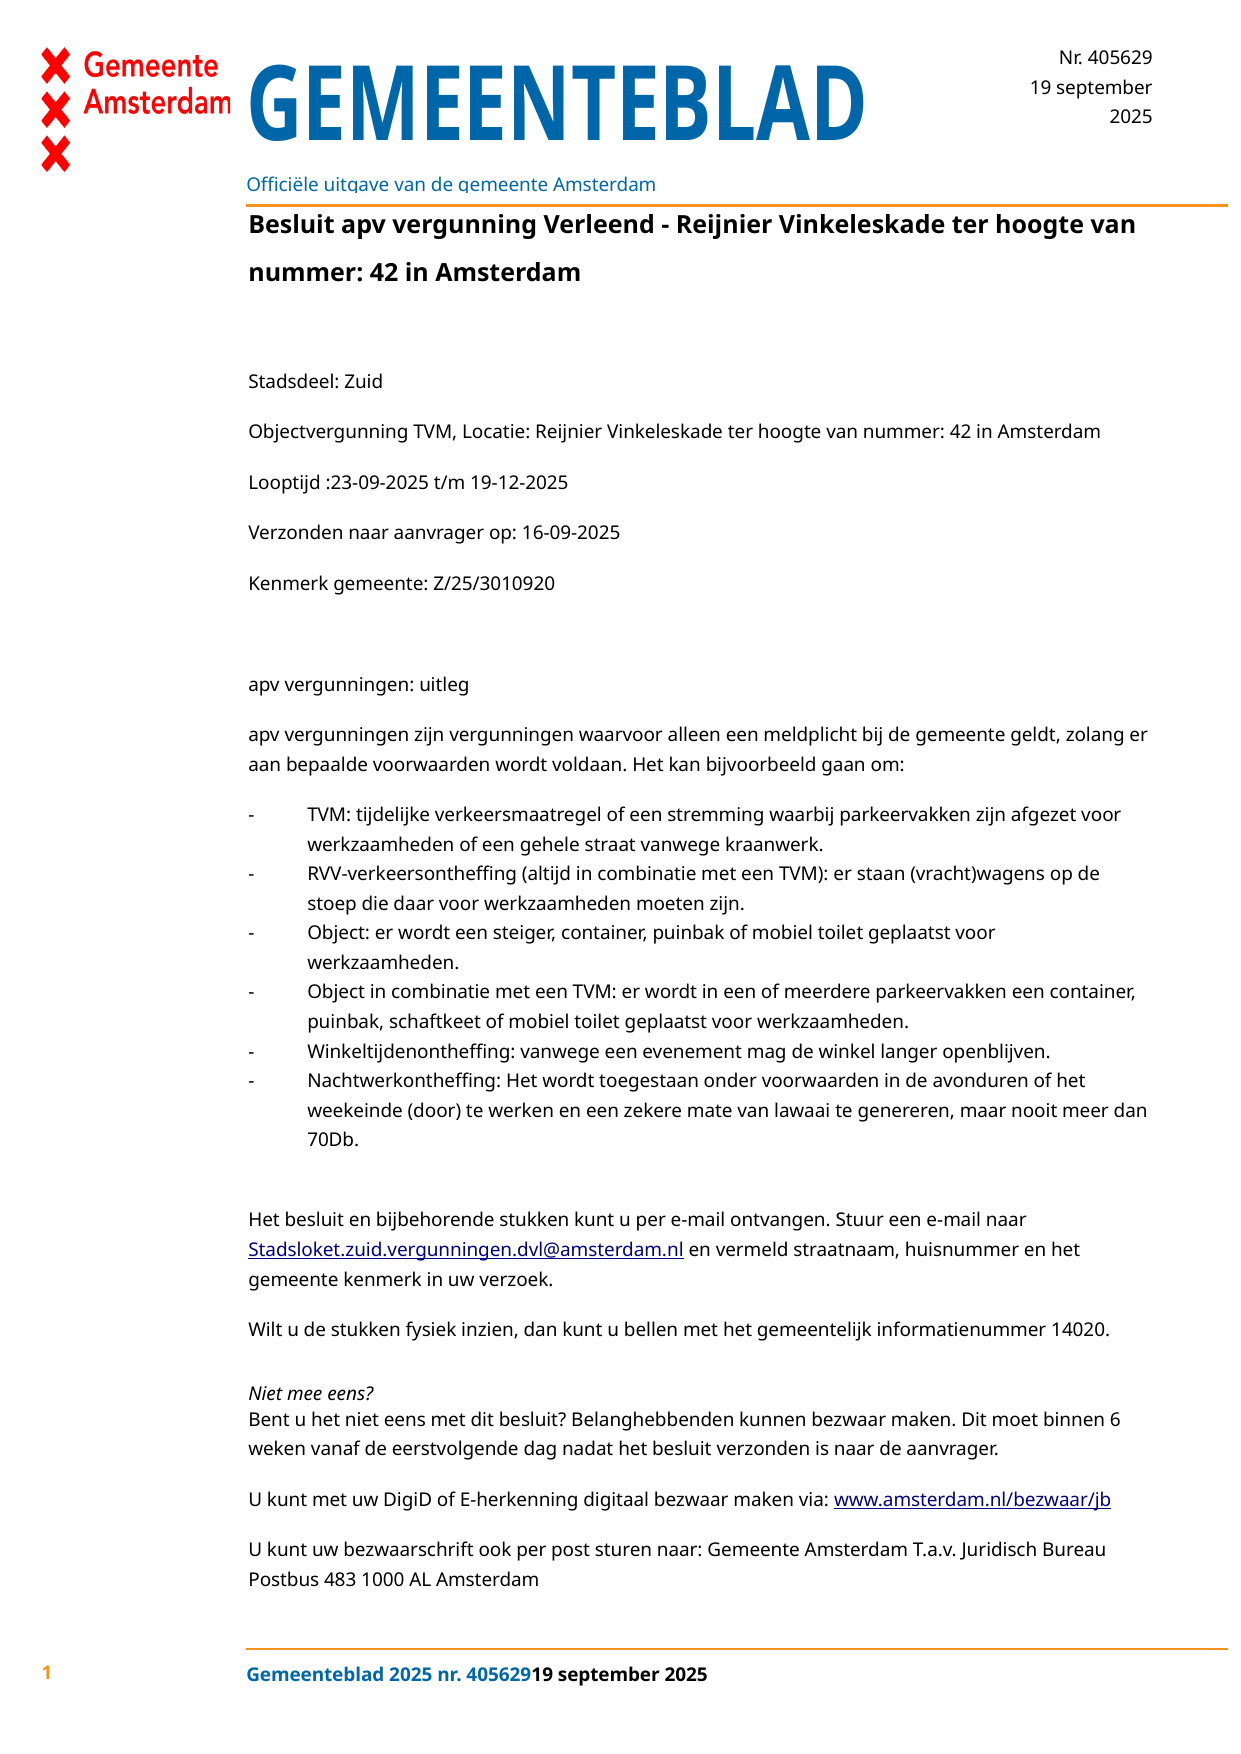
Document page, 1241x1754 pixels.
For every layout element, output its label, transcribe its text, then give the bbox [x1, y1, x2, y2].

text Stadsdeel: Zuid [248, 368, 1152, 394]
text Wilt u de stukken fysiek inzien, dan kunt u bellen met het gemeentelijk informatienummer 14020. [248, 1316, 1152, 1342]
text Bent u het niet eens met dit besluit? Belanghebbenden kunnen bezwaar maken. Dit moet binnen 6 weken vanaf de eerstvolgende dag nadat het besluit verzonden is naar de aanvrager. [248, 1406, 1152, 1461]
list RVV-verkeersontheffing (altijd in combinatie met een TVM): er staan (vracht)wagens op de stoep die daar voor werkzaamheden moeten zijn. [248, 860, 1152, 916]
text Verzonden naar aanvrager op: 16-09-2025 [248, 519, 1152, 545]
text U kunt uw bezwaarschrift ook per post sturen naar: Gemeente Amsterdam T.a.v. Juridisch Bureau Postbus 483 1000 AL Amsterdam [248, 1536, 1152, 1592]
text Objectvergunning TVM, Locatie: Reijnier Vinkeleskade ter hoogte van nummer: 42 in Amsterdam [248, 419, 1152, 444]
text Niet mee eens? [248, 1380, 1152, 1406]
list Winkeltijdenontheffing: vanwege een evenement mag de winkel langer openblijven. [248, 1038, 1152, 1064]
list Object in combinatie met een TVM: er wordt in een of meerdere parkeervakken een container, puinbak, schaftkeet of mobiel toilet geplaatst voor werkzaamheden. [248, 979, 1152, 1034]
list Object: er wordt een steiger, container, puinbak of mobiel toilet geplaatst voor werkzaamheden. [248, 919, 1152, 975]
text U kunt met uw DigiD of E-herkenning digitaal bezwaar maken via: www.amsterdam.nl/bezwaar/jb [248, 1486, 1152, 1512]
text Besluit apv vergunning Verleend - Reijnier Vinkeleskade ter hoogte van nummer: 42 in Amsterdam [248, 207, 1152, 288]
text apv vergunningen: uitleg [248, 671, 1152, 697]
list Nachtwerkontheffing: Het wordt toegestaan onder voorwaarden in de avonduren of het weekeinde (door) te werken en een zekere mate van lawaai te genereren, maar nooit meer dan 70Db. [248, 1067, 1152, 1152]
picture [41, 47, 231, 172]
text apv vergunningen zijn vergunningen waarvoor alleen een meldplicht bij de gemeente geldt, zolang er aan bepaalde voorwaarden wordt voldaan. Het kan bijvoorbeeld gaan om: [248, 721, 1152, 777]
list TVM: tijdelijke verkeersmaatregel of een stremming waarbij parkeervakken zijn afgezet voor werkzaamheden of een gehele straat vanwege kraanwerk. [248, 801, 1152, 857]
text Het besluit en bijbehorende stukken kunt u per e-mail ontvangen. Stuur een e-mail naar Stadsloket.zuid.vergunningen.dvl@amsterdam.nl en vermeld straatnaam, huisnummer en het gemeente kenmerk in uw verzoek. [248, 1207, 1152, 1292]
text Looptijd :23-09-2025 t/m 19-12-2025 [248, 469, 1152, 495]
text Kenmerk gemeente: Z/25/3010920 [248, 570, 1152, 596]
